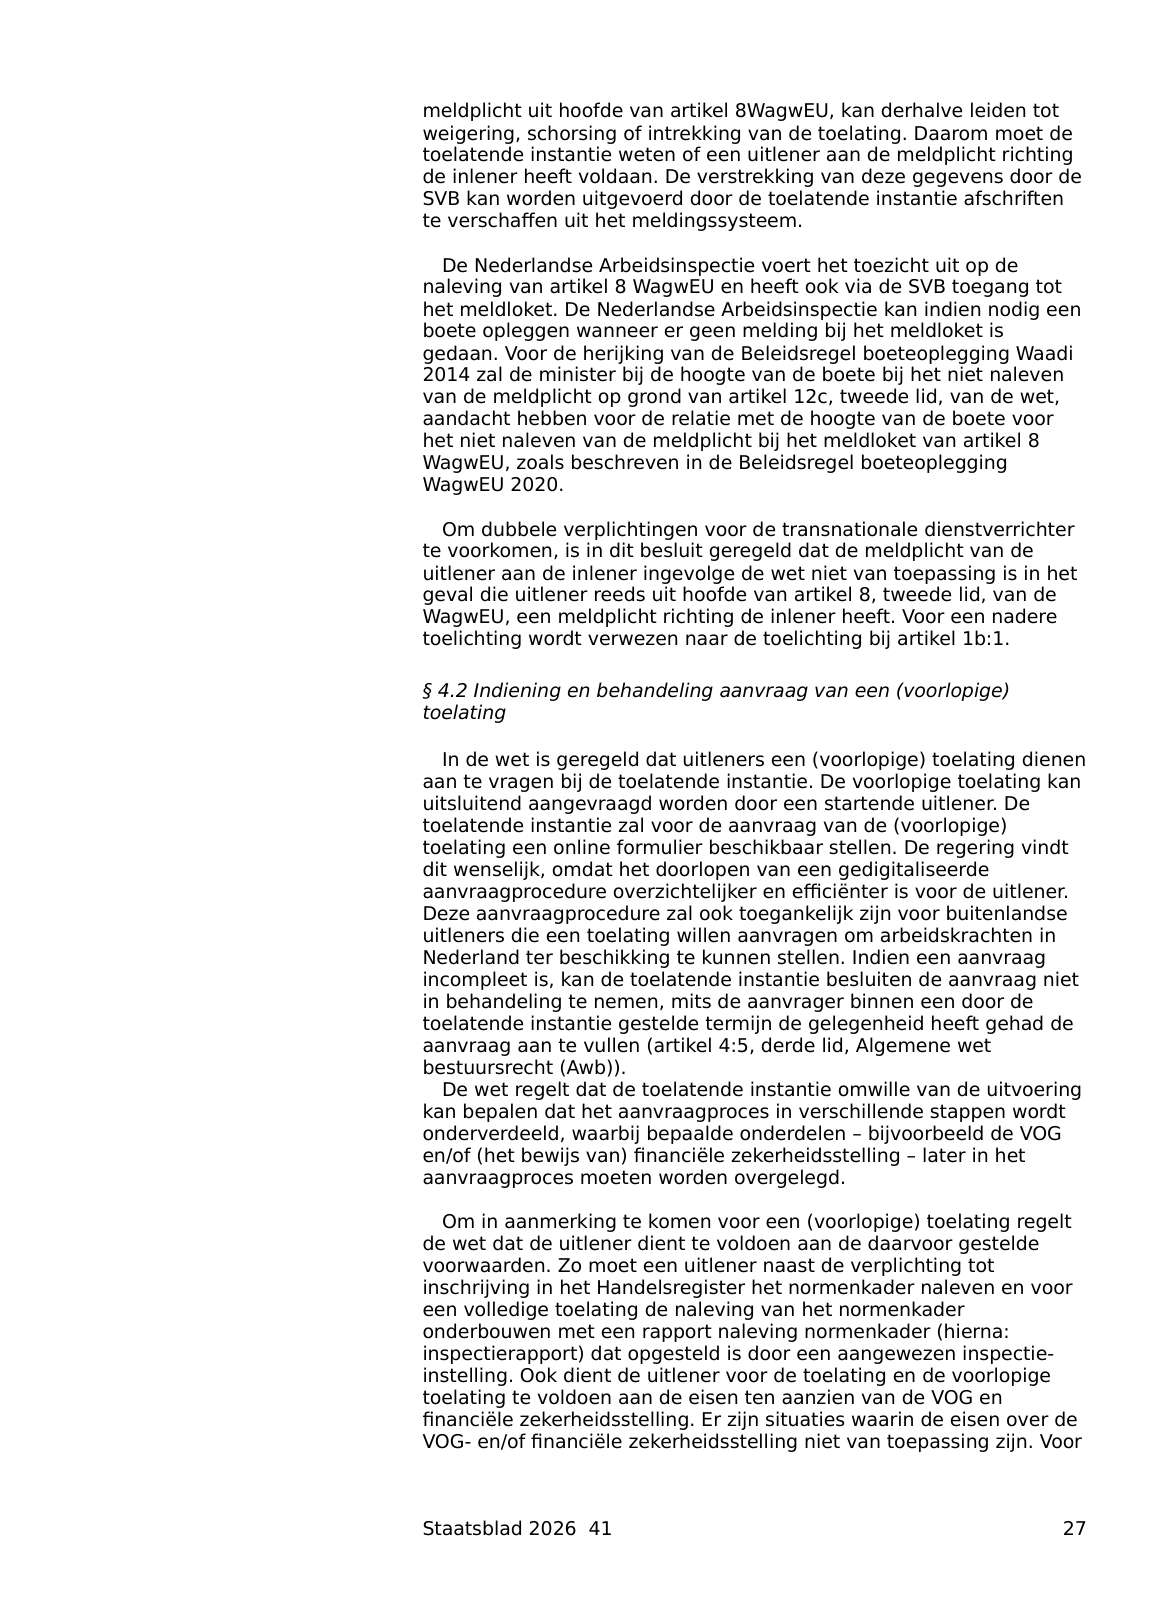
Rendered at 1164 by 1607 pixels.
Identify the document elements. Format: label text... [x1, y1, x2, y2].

text De Nederlandse Arbeidsinspectie voert het toezicht uit op de naleving van artikel 8 WagwEU en heeft ook via de SVB toegang tot het meldloket. De Nederlandse Arbeidsinspectie kan indien nodig een boete opleggen wanneer er geen melding bij het meldloket is gedaan. Voor de herijking van de Beleidsregel boeteoplegging Waadi 2014 zal de minister bij de hoogte van de boete bij het niet naleven van de meldplicht op grond van artikel 12c, tweede lid, van de wet, aandacht hebben voor de relatie met de hoogte van de boete voor het niet naleven van de meldplicht bij het meldloket van artikel 8 WagwEU, zoals beschreven in de Beleidsregel boeteoplegging WagwEU 2020. [422, 254, 1087, 496]
text Om in aanmerking te komen voor een (voorlopige) toelating regelt de wet dat de uitlener dient te voldoen aan de daarvoor gestelde voorwaarden. Zo moet een uitlener naast de verplichting tot inschrijving in het Handelsregister het normenkader naleven en voor een volledige toelating de naleving van het normenkader onderbouwen met een rapport naleving normenkader (hierna: inspectierapport) dat opgesteld is door een aangewezen inspectie-instelling. Ook dient de uitlener voor de toelating en de voorlopige toelating te voldoen aan de eisen ten aanzien van de VOG en financiële zekerheidsstelling. Er zijn situaties waarin de eisen over de VOG- en/of financiële zekerheidsstelling niet van toepassing zijn. Voor [422, 1211, 1087, 1453]
subtitle § 4.2 Indiening en behandeling aanvraag van een (voorlopige) toelating [422, 680, 1087, 724]
text meldplicht uit hoofde van artikel 8WagwEU, kan derhalve leiden tot weigering, schorsing of intrekking van de toelating. Daarom moet de toelatende instantie weten of een uitlener aan de meldplicht richting de inlener heeft voldaan. De verstrekking van deze gegevens door de SVB kan worden uitgevoerd door de toelatende instantie afschriften te verschaffen uit het meldingssysteem. [422, 100, 1087, 232]
text Om dubbele verplichtingen voor de transnationale dienstverrichter te voorkomen, is in dit besluit geregeld dat de meldplicht van de uitlener aan de inlener ingevolge de wet niet van toepassing is in het geval die uitlener reeds uit hoofde van artikel 8, tweede lid, van de WagwEU, een meldplicht richting de inlener heeft. Voor een nadere toelichting wordt verwezen naar de toelichting bij artikel 1b:1. [422, 518, 1087, 650]
text In de wet is geregeld dat uitleners een (voorlopige) toelating dienen aan te vragen bij de toelatende instantie. De voorlopige toelating kan uitsluitend aangevraagd worden door een startende uitlener. De toelatende instantie zal voor de aanvraag van de (voorlopige) toelating een online formulier beschikbaar stellen. De regering vindt dit wenselijk, omdat het doorlopen van een gedigitaliseerde aanvraagprocedure overzichtelijker en efficiënter is voor de uitlener. Deze aanvraagprocedure zal ook toegankelijk zijn voor buitenlandse uitleners die een toelating willen aanvragen om arbeidskrachten in Nederland ter beschikking te kunnen stellen. Indien een aanvraag incompleet is, kan de toelatende instantie besluiten de aanvraag niet in behandeling te nemen, mits de aanvrager binnen een door de toelatende instantie gestelde termijn de gelegenheid heeft gehad de aanvraag aan te vullen (artikel 4:5, derde lid, Algemene wet bestuursrecht (Awb)). [422, 749, 1087, 1079]
text De wet regelt dat de toelatende instantie omwille van de uitvoering kan bepalen dat het aanvraagproces in verschillende stappen wordt onderverdeeld, waarbij bepaalde onderdelen – bijvoorbeeld de VOG en/of (het bewijs van) financiële zekerheidsstelling – later in het aanvraagproces moeten worden overgelegd. [422, 1079, 1087, 1189]
